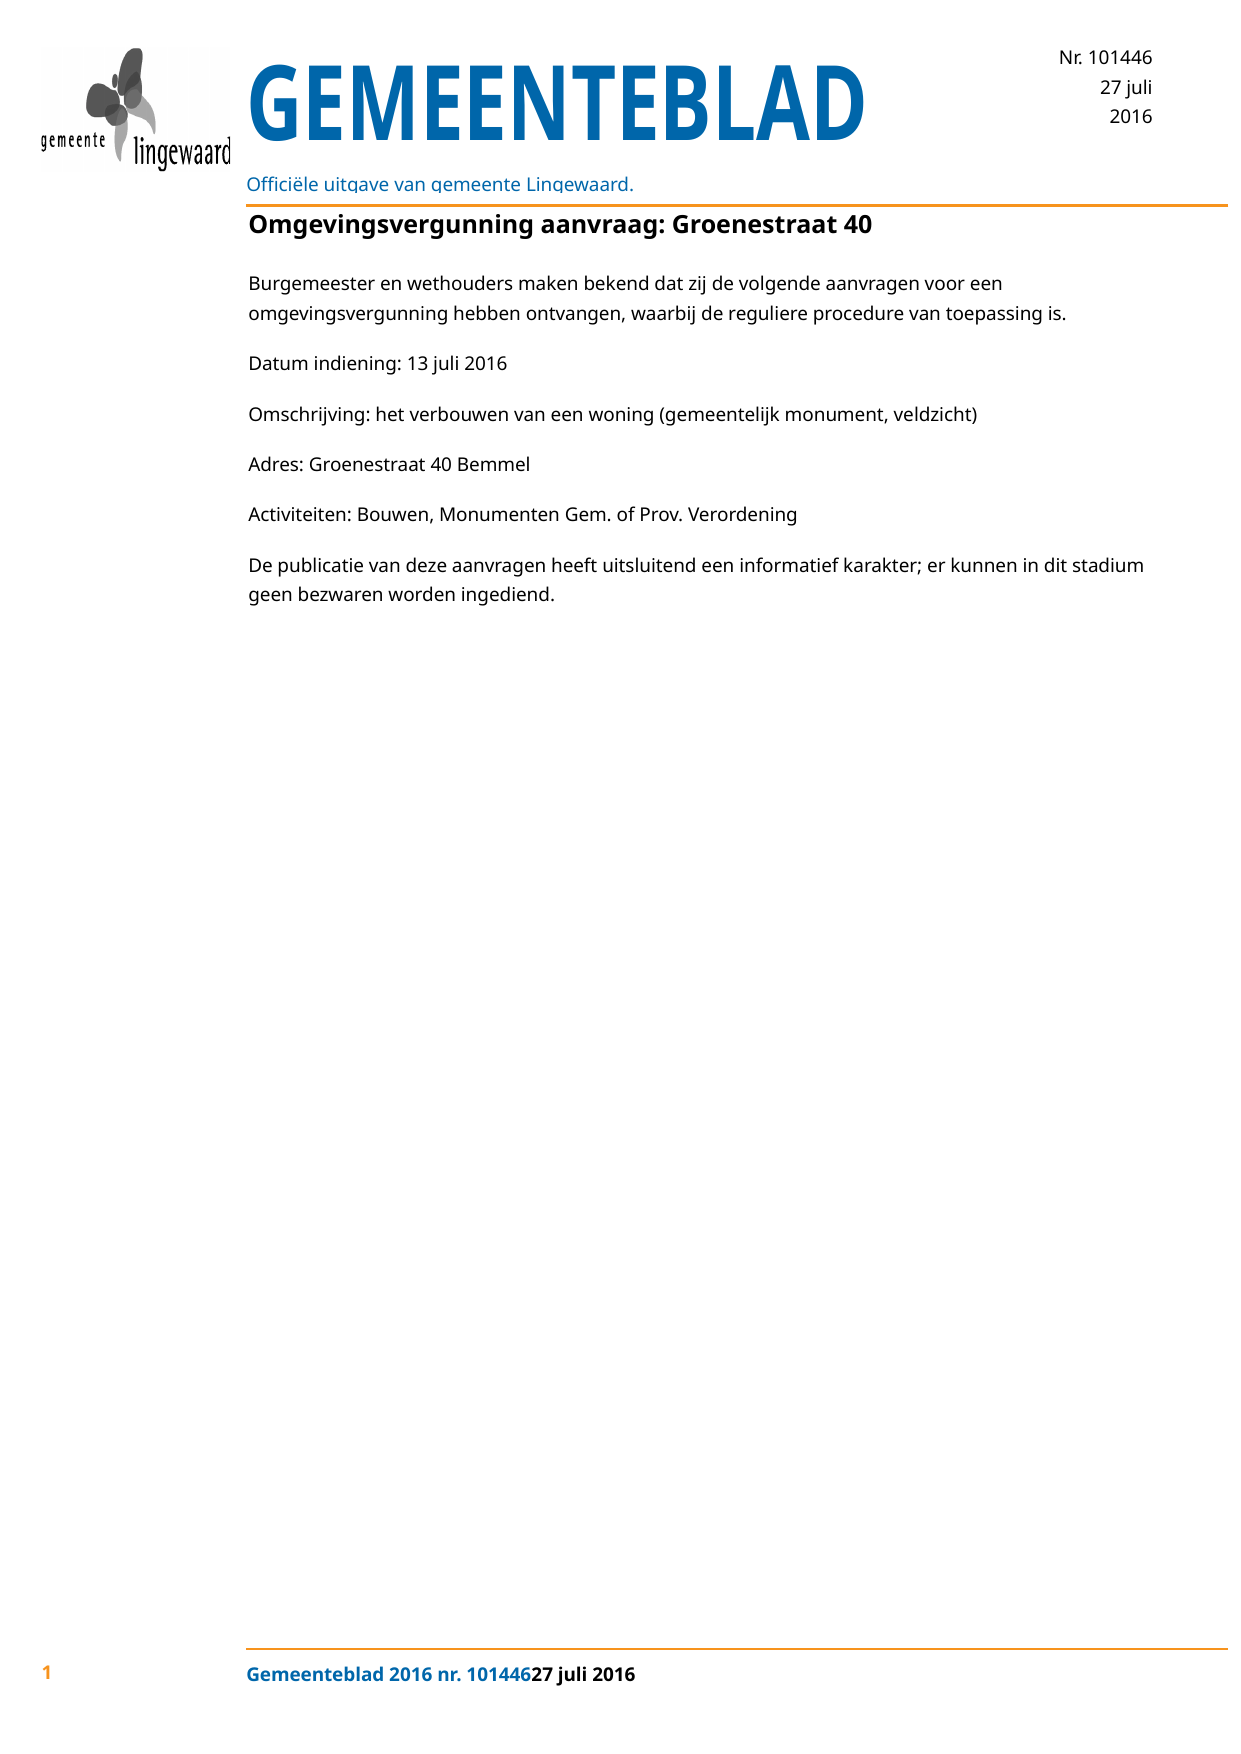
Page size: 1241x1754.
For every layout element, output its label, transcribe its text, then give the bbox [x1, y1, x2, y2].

text Adres: Groenestraat 40 Bemmel [248, 451, 1152, 477]
text Burgemeester en wethouders maken bekend dat zij de volgende aanvragen voor een omgevingsvergunning hebben ontvangen, waarbij de reguliere procedure van toepassing is. [248, 270, 1152, 326]
text Activiteiten: Bouwen, Monumenten Gem. of Prov. Verordening [248, 502, 1152, 527]
text Omschrijving: het verbouwen van een woning (gemeentelijk monument, veldzicht) [248, 401, 1152, 426]
text De publicatie van deze aanvragen heeft uitsluitend een informatief karakter; er kunnen in dit stadium geen bezwaren worden ingediend. [248, 552, 1152, 607]
text Datum indiening: 13 juli 2016 [248, 350, 1152, 376]
picture [41, 47, 231, 172]
text Omgevingsvergunning aanvraag: Groenestraat 40 [248, 207, 1152, 241]
